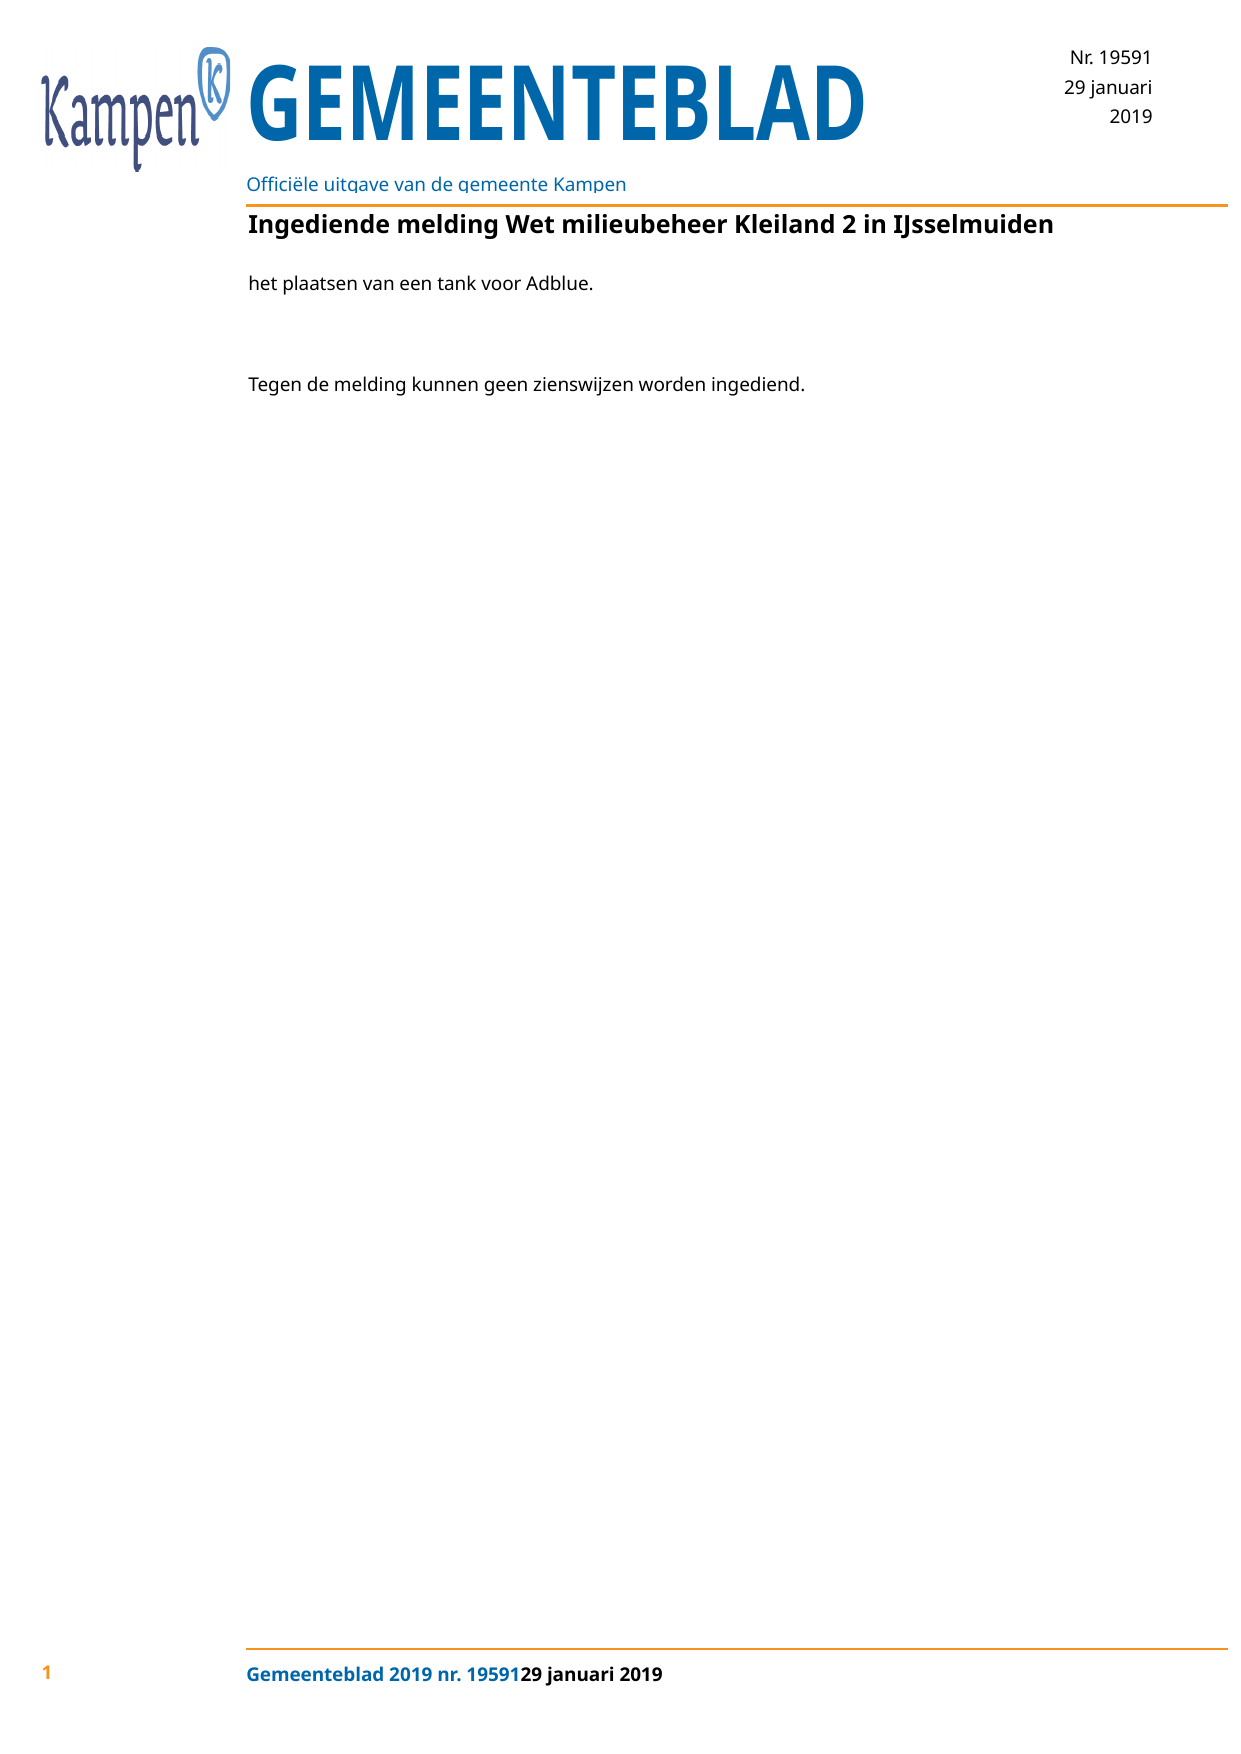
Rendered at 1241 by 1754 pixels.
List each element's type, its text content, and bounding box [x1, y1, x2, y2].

text Tegen de melding kunnen geen zienswijzen worden ingediend. [248, 371, 1152, 397]
picture [41, 47, 231, 172]
text het plaatsen van een tank voor Adblue. [248, 270, 1152, 296]
text Ingediende melding Wet milieubeheer Kleiland 2 in IJsselmuiden [248, 207, 1152, 241]
